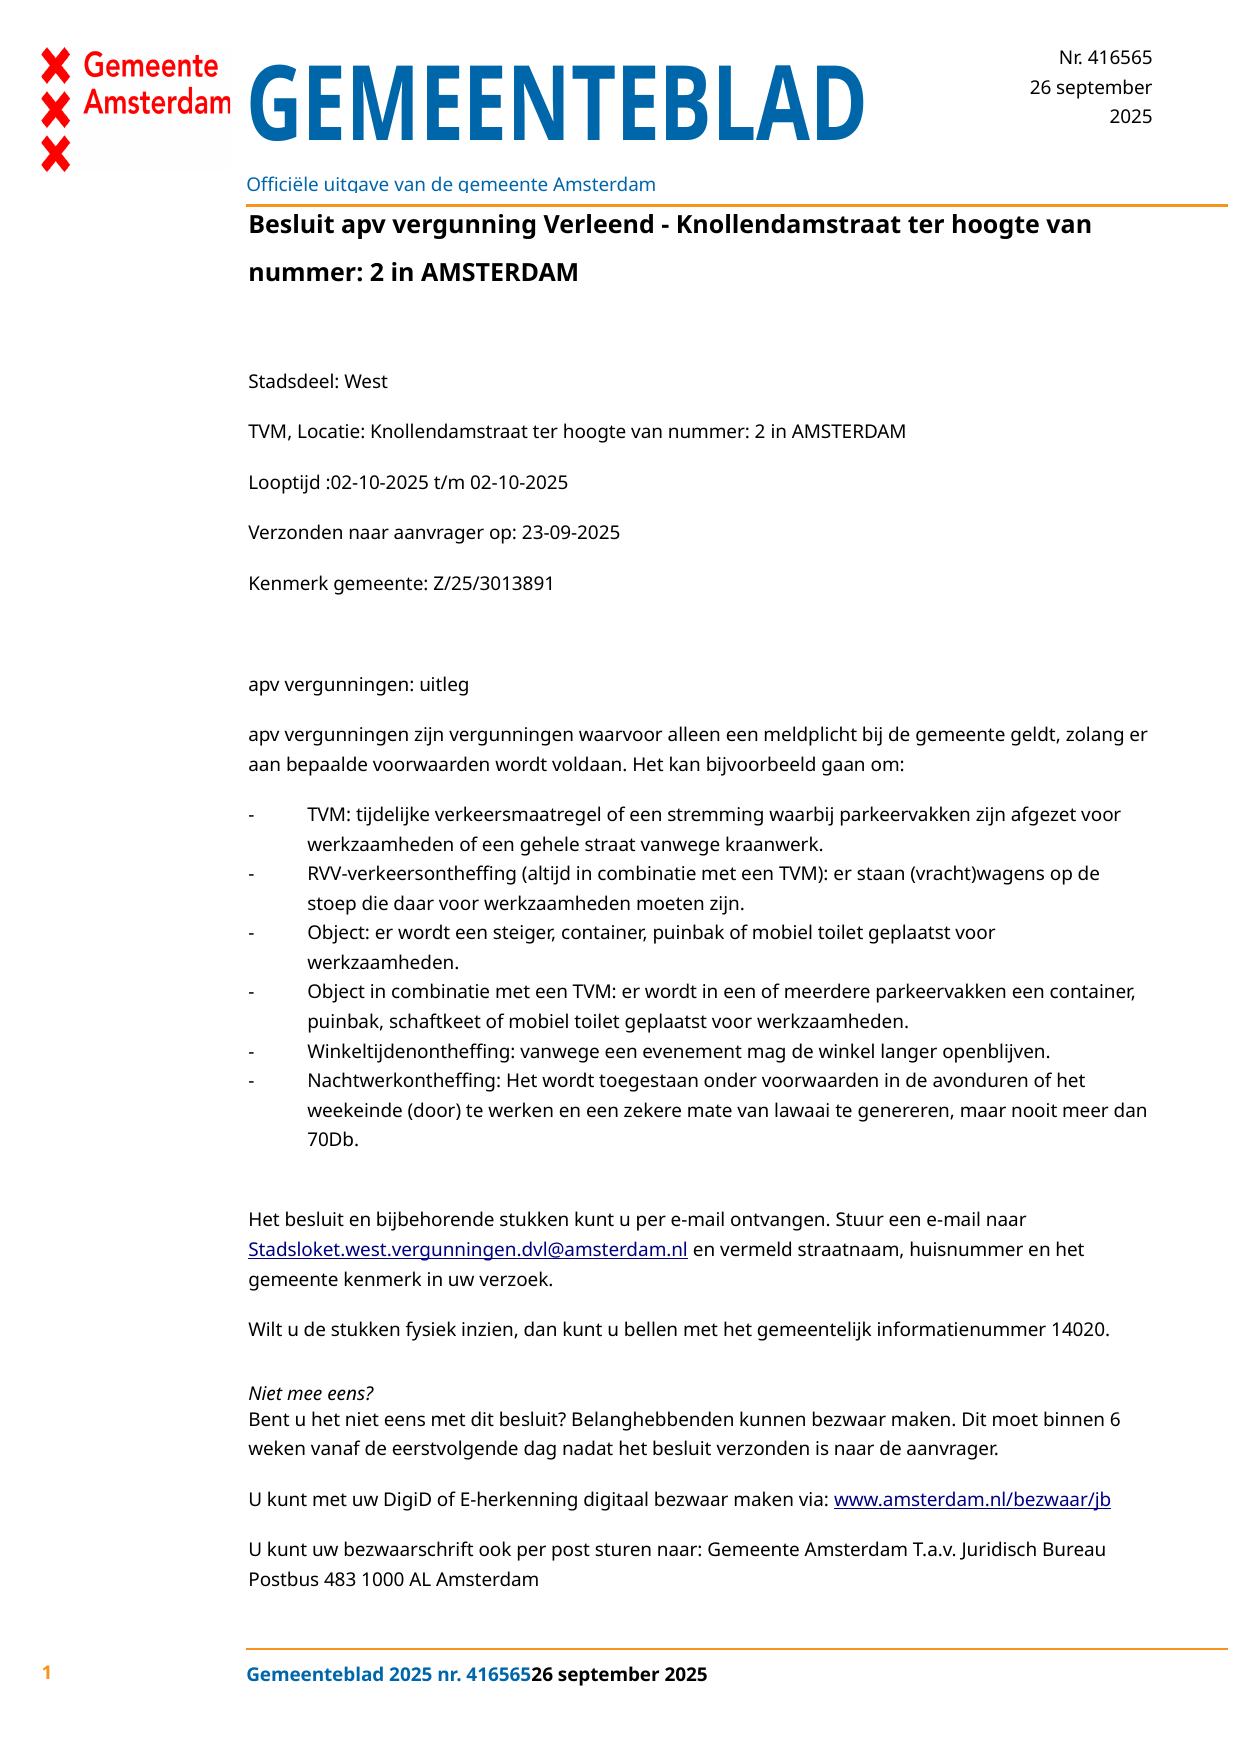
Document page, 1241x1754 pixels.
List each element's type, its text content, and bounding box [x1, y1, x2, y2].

text Niet mee eens? [248, 1380, 1152, 1406]
list Winkeltijdenontheffing: vanwege een evenement mag de winkel langer openblijven. [248, 1038, 1152, 1064]
text Besluit apv vergunning Verleend - Knollendamstraat ter hoogte van nummer: 2 in AMSTERDAM [248, 207, 1152, 288]
text TVM, Locatie: Knollendamstraat ter hoogte van nummer: 2 in AMSTERDAM [248, 419, 1152, 444]
text apv vergunningen: uitleg [248, 671, 1152, 697]
text Wilt u de stukken fysiek inzien, dan kunt u bellen met het gemeentelijk informatienummer 14020. [248, 1316, 1152, 1342]
text Bent u het niet eens met dit besluit? Belanghebbenden kunnen bezwaar maken. Dit moet binnen 6 weken vanaf de eerstvolgende dag nadat het besluit verzonden is naar de aanvrager. [248, 1406, 1152, 1461]
list Object: er wordt een steiger, container, puinbak of mobiel toilet geplaatst voor werkzaamheden. [248, 919, 1152, 975]
list RVV-verkeersontheffing (altijd in combinatie met een TVM): er staan (vracht)wagens op de stoep die daar voor werkzaamheden moeten zijn. [248, 860, 1152, 916]
text Verzonden naar aanvrager op: 23-09-2025 [248, 519, 1152, 545]
text Het besluit en bijbehorende stukken kunt u per e-mail ontvangen. Stuur een e-mail naar Stadsloket.west.vergunningen.dvl@amsterdam.nl en vermeld straatnaam, huisnummer en het gemeente kenmerk in uw verzoek. [248, 1207, 1152, 1292]
list TVM: tijdelijke verkeersmaatregel of een stremming waarbij parkeervakken zijn afgezet voor werkzaamheden of een gehele straat vanwege kraanwerk. [248, 801, 1152, 857]
list Object in combinatie met een TVM: er wordt in een of meerdere parkeervakken een container, puinbak, schaftkeet of mobiel toilet geplaatst voor werkzaamheden. [248, 979, 1152, 1034]
text Kenmerk gemeente: Z/25/3013891 [248, 570, 1152, 596]
text U kunt uw bezwaarschrift ook per post sturen naar: Gemeente Amsterdam T.a.v. Juridisch Bureau Postbus 483 1000 AL Amsterdam [248, 1536, 1152, 1592]
text apv vergunningen zijn vergunningen waarvoor alleen een meldplicht bij de gemeente geldt, zolang er aan bepaalde voorwaarden wordt voldaan. Het kan bijvoorbeeld gaan om: [248, 721, 1152, 777]
text Stadsdeel: West [248, 368, 1152, 394]
picture [41, 47, 231, 172]
text Looptijd :02-10-2025 t/m 02-10-2025 [248, 469, 1152, 495]
text U kunt met uw DigiD of E-herkenning digitaal bezwaar maken via: www.amsterdam.nl/bezwaar/jb [248, 1486, 1152, 1512]
list Nachtwerkontheffing: Het wordt toegestaan onder voorwaarden in de avonduren of het weekeinde (door) te werken en een zekere mate van lawaai te genereren, maar nooit meer dan 70Db. [248, 1067, 1152, 1152]
